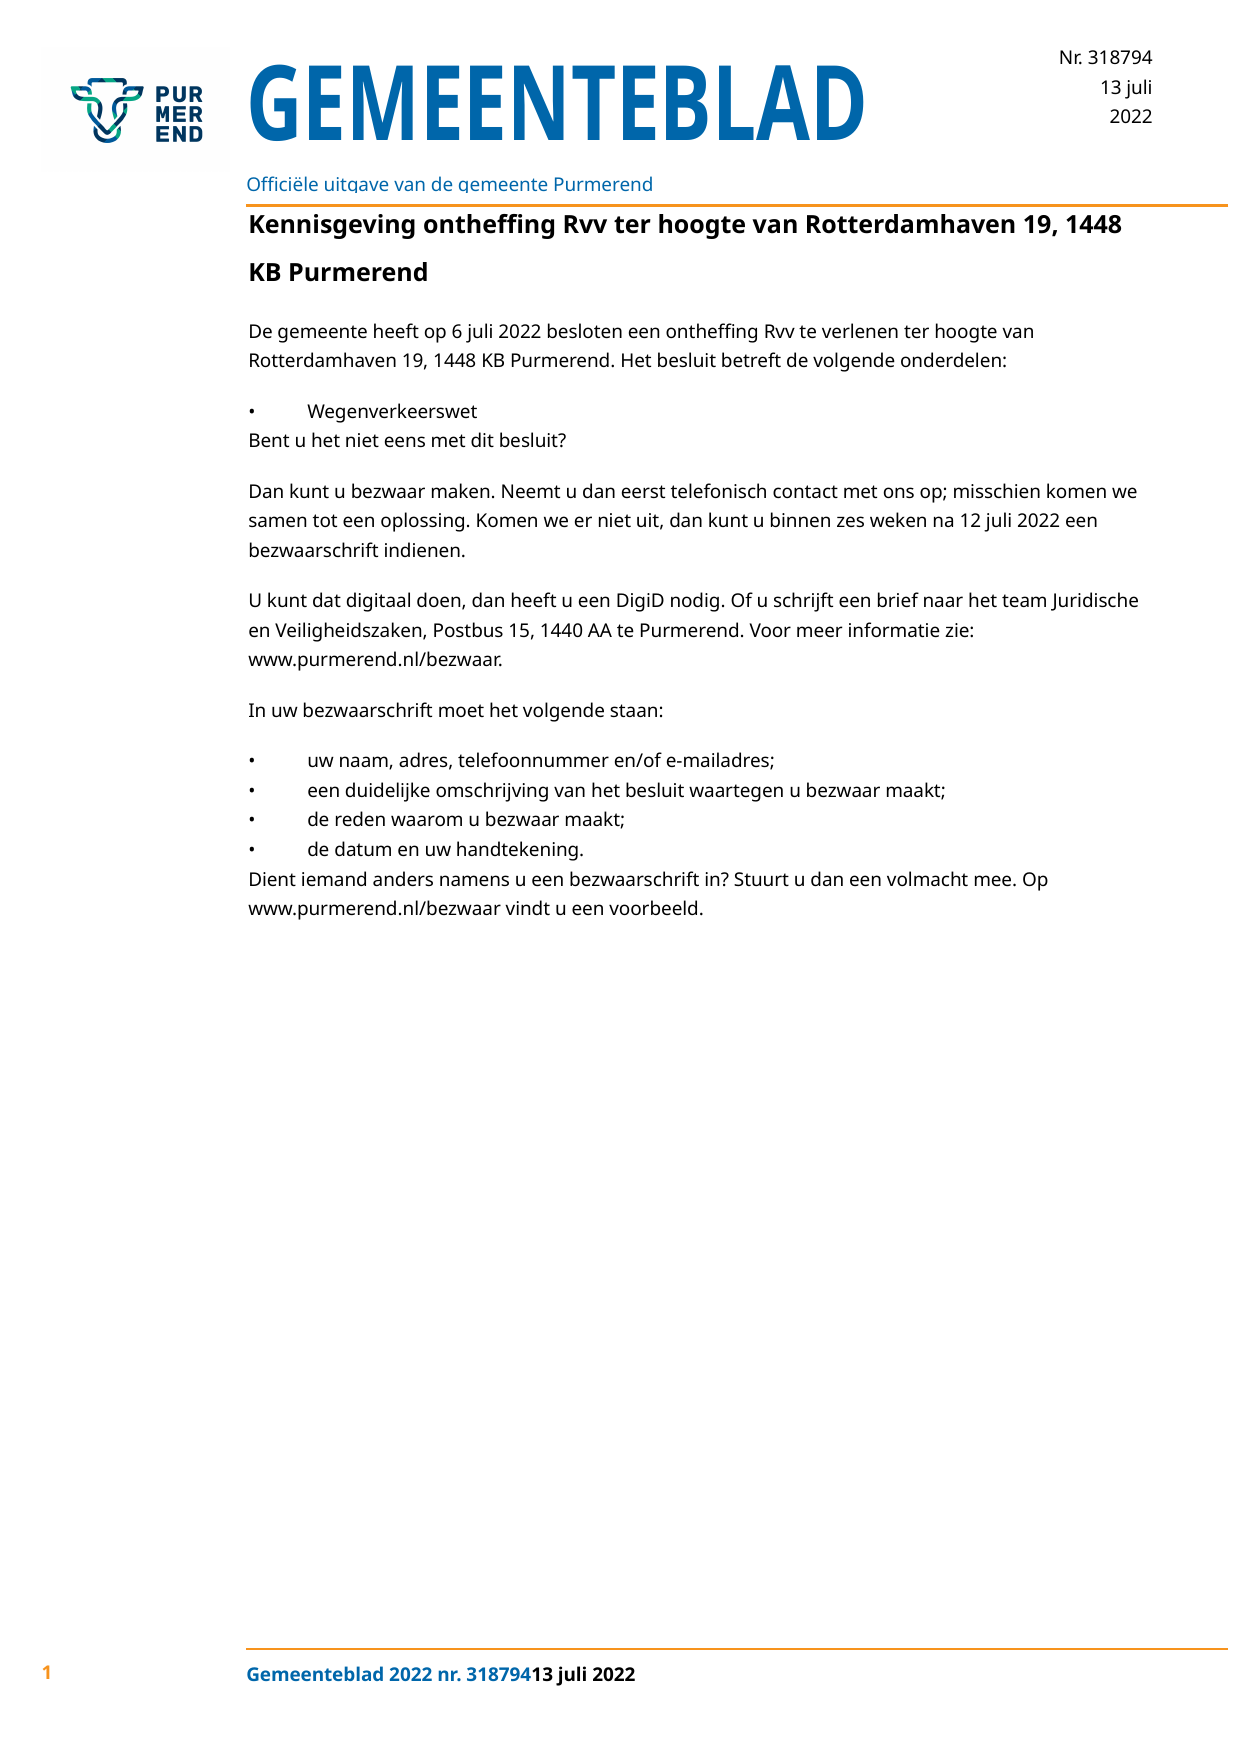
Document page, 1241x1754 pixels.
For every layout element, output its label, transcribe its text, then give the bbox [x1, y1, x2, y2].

text Dan kunt u bezwaar maken. Neemt u dan eerst telefonisch contact met ons op; misschien komen we samen tot een oplossing. Komen we er niet uit, dan kunt u binnen zes weken na 12 juli 2022 een bezwaarschrift indienen. [248, 478, 1152, 563]
text Kennisgeving ontheffing Rvv ter hoogte van Rotterdamhaven 19, 1448 KB Purmerend [248, 207, 1152, 288]
list Wegenverkeerswet [248, 398, 1152, 424]
text Dient iemand anders namens u een bezwaarschrift in? Stuurt u dan een volmacht mee. Op www.purmerend.nl/bezwaar vindt u een voorbeeld. [248, 866, 1152, 921]
list de datum en uw handtekening. [248, 836, 1152, 862]
list de reden waarom u bezwaar maakt; [248, 807, 1152, 832]
text U kunt dat digitaal doen, dan heeft u een DigiD nodig. Of u schrijft een brief naar het team Juridische en Veiligheidszaken, Postbus 15, 1440 AA te Purmerend. Voor meer informatie zie: www.purmerend.nl/bezwaar. [248, 587, 1152, 672]
list een duidelijke omschrijving van het besluit waartegen u bezwaar maakt; [248, 777, 1152, 803]
text In uw bezwaarschrift moet het volgende staan: [248, 697, 1152, 723]
text De gemeente heeft op 6 juli 2022 besloten een ontheffing Rvv te verlenen ter hoogte van Rotterdamhaven 19, 1448 KB Purmerend. Het besluit betreft de volgende onderdelen: [248, 318, 1152, 373]
list uw naam, adres, telefoonnummer en/of e-mailadres; [248, 747, 1152, 773]
text Bent u het niet eens met dit besluit? [248, 427, 1152, 453]
picture [41, 47, 231, 172]
